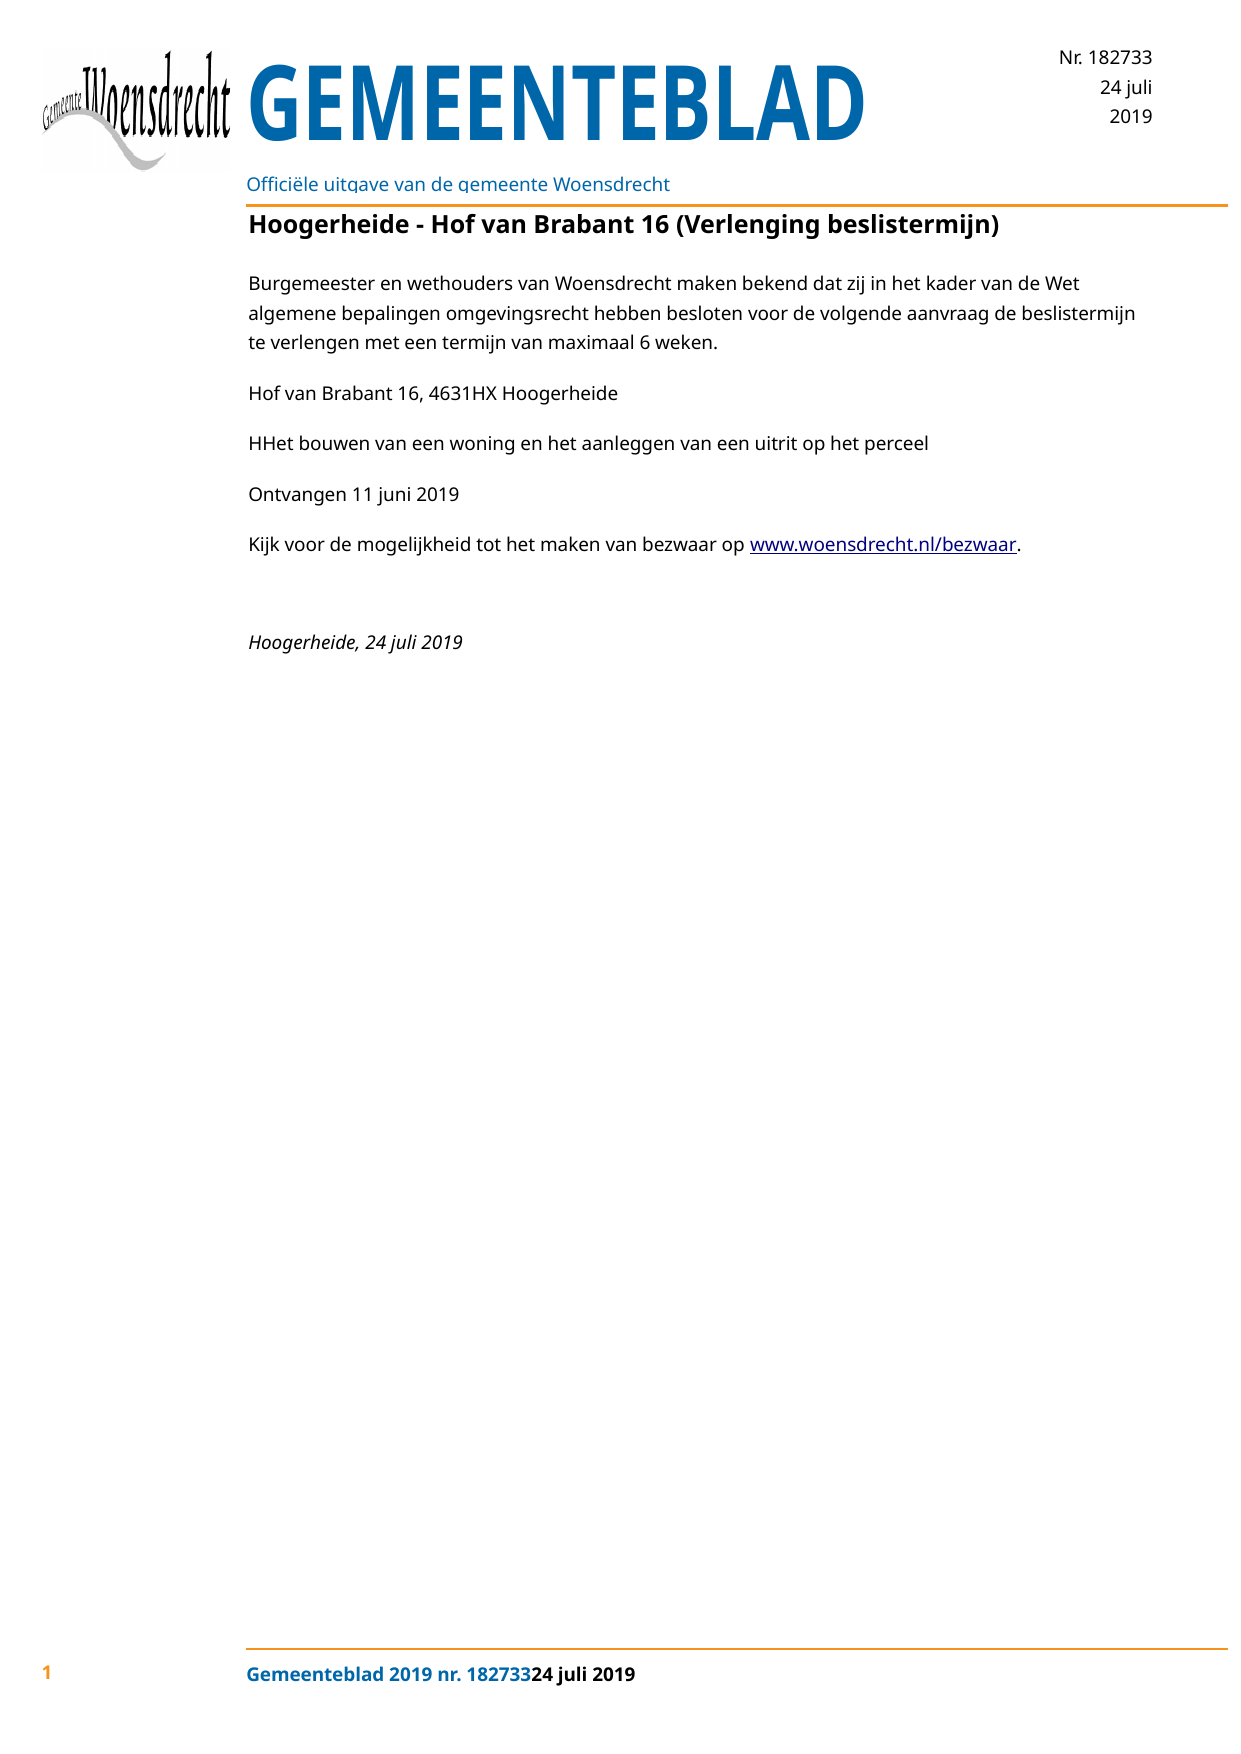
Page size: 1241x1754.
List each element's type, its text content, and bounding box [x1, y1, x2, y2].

text HHet bouwen van een woning en het aanleggen van een uitrit op het perceel [248, 430, 1152, 456]
text Hoogerheide - Hof van Brabant 16 (Verlenging beslistermijn) [248, 207, 1152, 241]
text Burgemeester en wethouders van Woensdrecht maken bekend dat zij in het kader van de Wet algemene bepalingen omgevingsrecht hebben besloten voor de volgende aanvraag de beslistermijn te verlengen met een termijn van maximaal 6 weken. [248, 270, 1152, 355]
text Kijk voor de mogelijkheid tot het maken van bezwaar op www.woensdrecht.nl/bezwaar. [248, 531, 1152, 557]
picture [41, 47, 231, 172]
text Ontvangen 11 juni 2019 [248, 481, 1152, 506]
text Hoogerheide, 24 juli 2019 [248, 629, 1152, 655]
text Hof van Brabant 16, 4631HX Hoogerheide [248, 380, 1152, 406]
